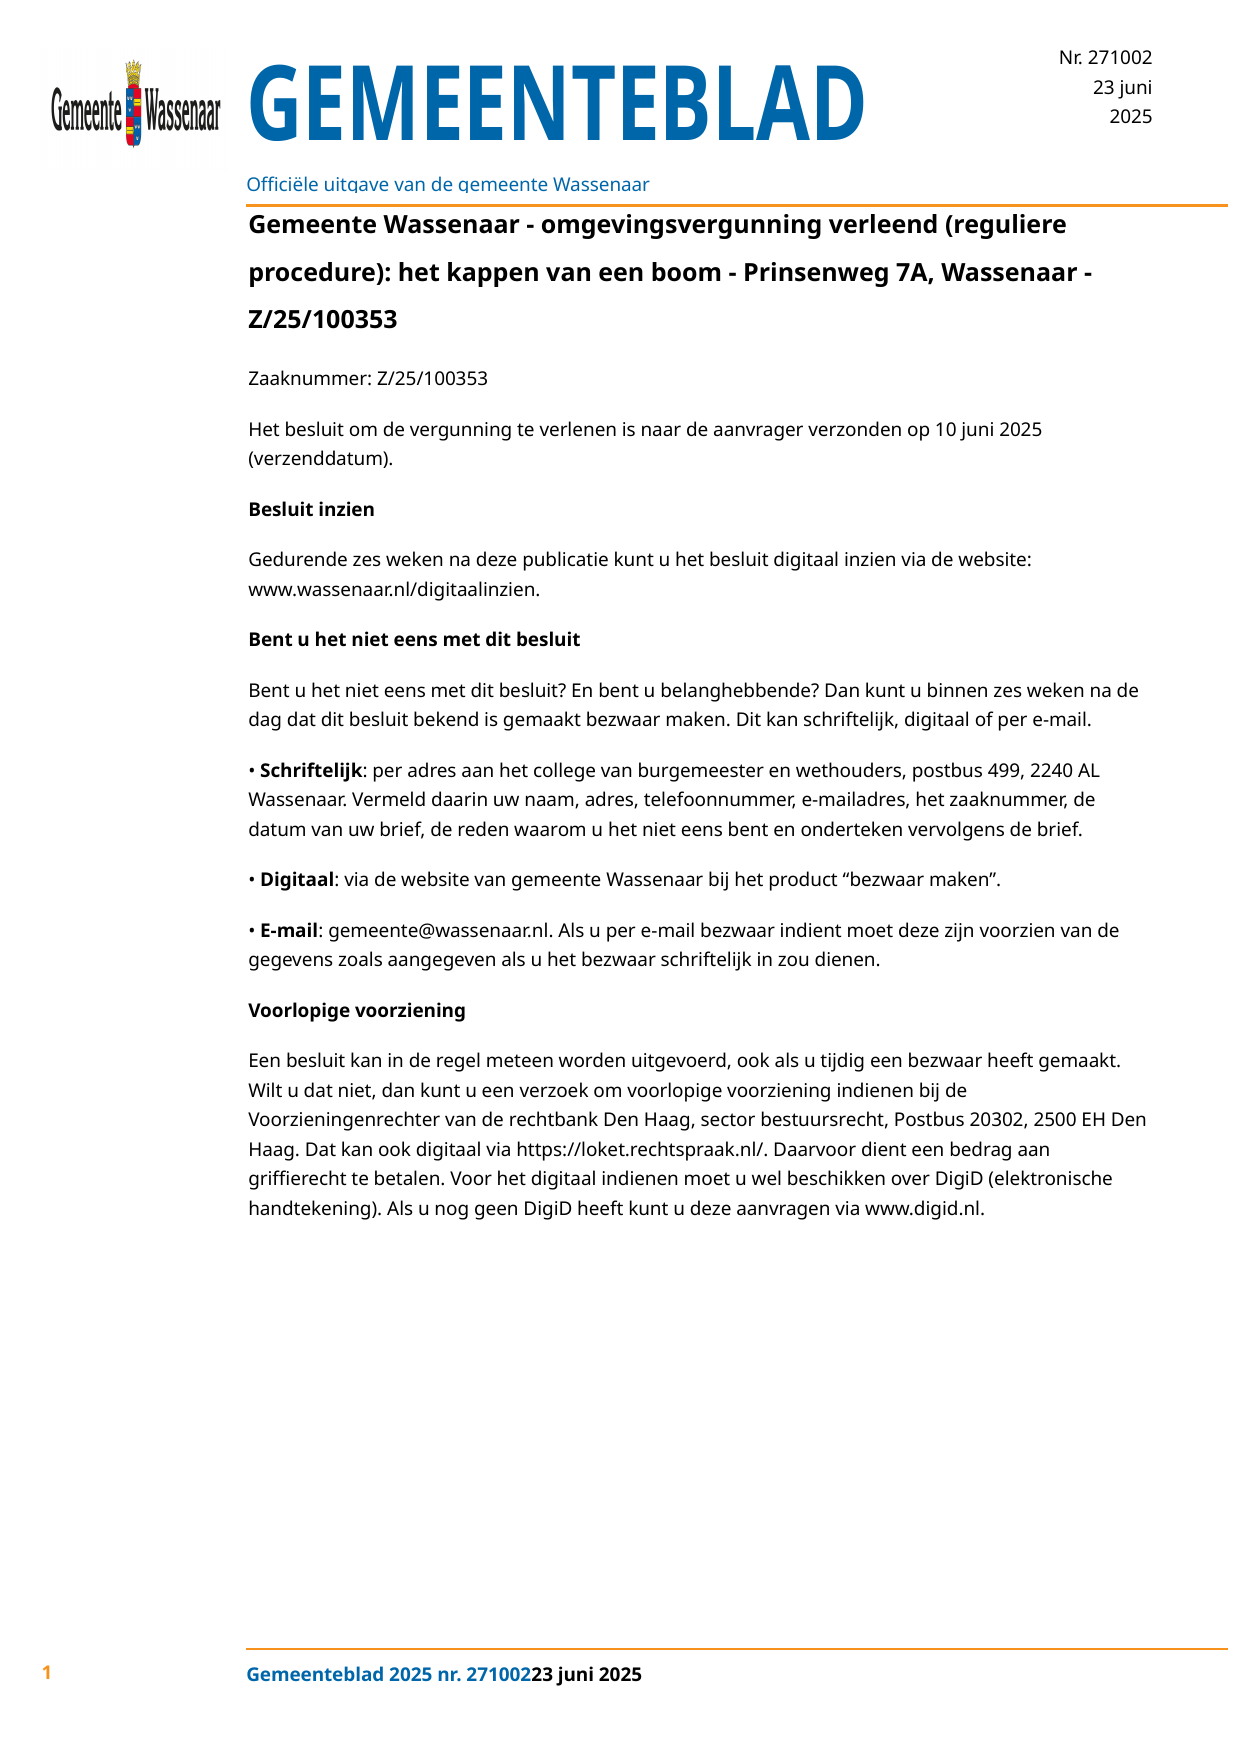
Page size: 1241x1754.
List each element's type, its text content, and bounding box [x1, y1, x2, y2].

text Gemeente Wassenaar - omgevingsvergunning verleend (reguliere procedure): het kappen van een boom - Prinsenweg 7A, Wassenaar - Z/25/100353 [248, 207, 1152, 336]
text • Schriftelijk: per adres aan het college van burgemeester en wethouders, postbus 499, 2240 AL Wassenaar. Vermeld daarin uw naam, adres, telefoonnummer, e-mailadres, het zaaknummer, de datum van uw brief, de reden waarom u het niet eens bent en onderteken vervolgens de brief. [248, 757, 1152, 842]
text Het besluit om de vergunning te verlenen is naar de aanvrager verzonden op 10 juni 2025 (verzenddatum). [248, 416, 1152, 471]
text • E-mail: gemeente@wassenaar.nl. Als u per e-mail bezwaar indient moet deze zijn voorzien van de gegevens zoals aangegeven als u het bezwaar schriftelijk in zou dienen. [248, 917, 1152, 972]
picture [41, 47, 231, 172]
text Bent u het niet eens met dit besluit [248, 626, 1152, 652]
text Zaaknummer: Z/25/100353 [248, 366, 1152, 391]
text Voorlopige voorziening [248, 997, 1152, 1022]
text Gedurende zes weken na deze publicatie kunt u het besluit digitaal inzien via de website: www.wassenaar.nl/digitaalinzien. [248, 546, 1152, 602]
text Bent u het niet eens met dit besluit? En bent u belanghebbende? Dan kunt u binnen zes weken na de dag dat dit besluit bekend is gemaakt bezwaar maken. Dit kan schriftelijk, digitaal of per e-mail. [248, 677, 1152, 732]
text • Digitaal: via de website van gemeente Wassenaar bij het product “bezwaar maken”. [248, 866, 1152, 892]
text Besluit inzien [248, 496, 1152, 522]
text Een besluit kan in de regel meteen worden uitgevoerd, ook als u tijdig een bezwaar heeft gemaakt. Wilt u dat niet, dan kunt u een verzoek om voorlopige voorziening indienen bij de Voorzieningenrechter van de rechtbank Den Haag, sector bestuursrecht, Postbus 20302, 2500 EH Den Haag. Dat kan ook digitaal via https://loket.rechtspraak.nl/. Daarvoor dient een bedrag aan griffierecht te betalen. Voor het digitaal indienen moet u wel beschikken over DigiD (elektronische handtekening). Als u nog geen DigiD heeft kunt u deze aanvragen via www.digid.nl. [248, 1047, 1152, 1221]
